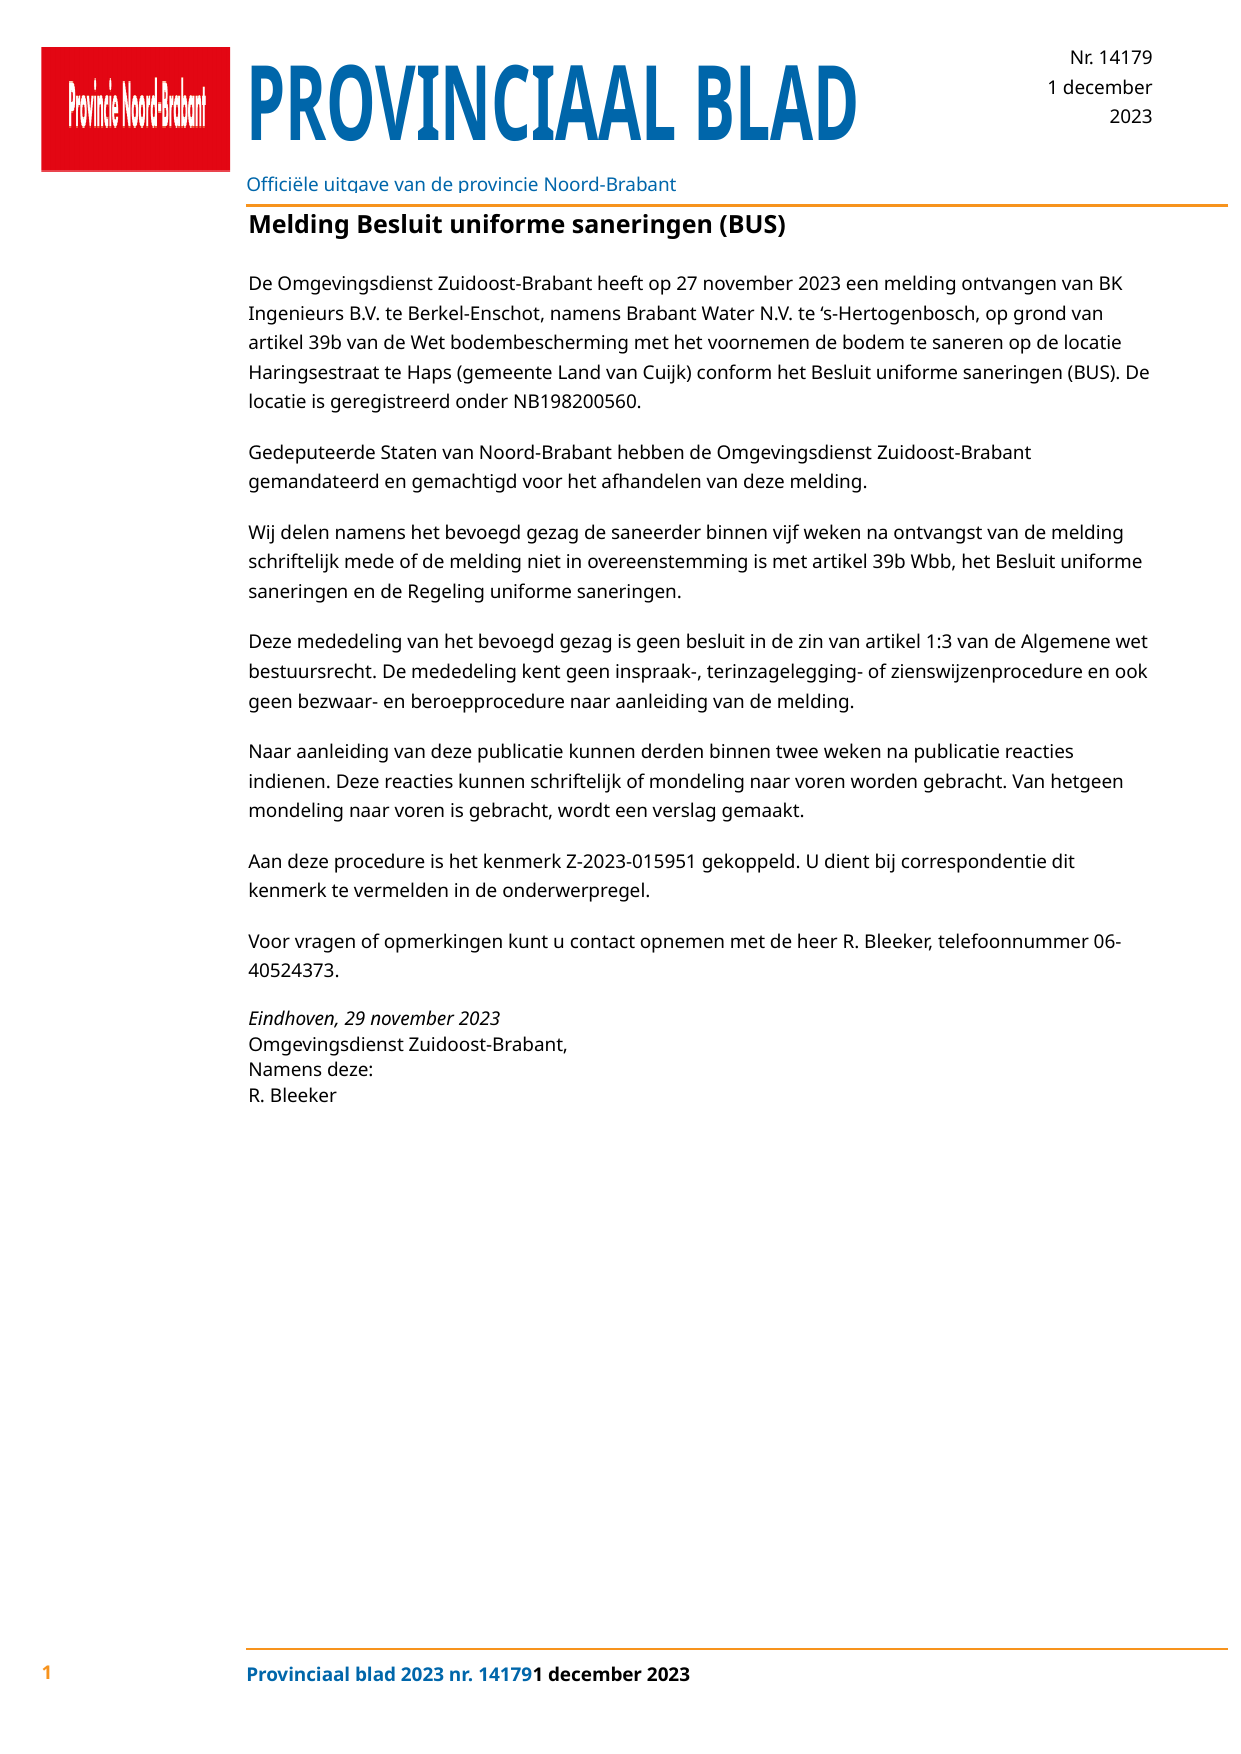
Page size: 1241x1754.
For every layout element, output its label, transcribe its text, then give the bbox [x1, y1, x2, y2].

text Gedeputeerde Staten van Noord-Brabant hebben de Omgevingsdienst Zuidoost-Brabant gemandateerd en gemachtigd voor het afhandelen van deze melding. [248, 439, 1152, 494]
text Eindhoven, 29 november 2023 [248, 1005, 1152, 1031]
text Namens deze: [248, 1057, 1152, 1082]
text Voor vragen of opmerkingen kunt u contact opnemen met de heer R. Bleeker, telefoonnummer 06-40524373. [248, 928, 1152, 983]
text Wij delen namens het bevoegd gezag de saneerder binnen vijf weken na ontvangst van de melding schriftelijk mede of de melding niet in overeenstemming is met artikel 39b Wbb, het Besluit uniforme saneringen en de Regeling uniforme saneringen. [248, 519, 1152, 604]
text Naar aanleiding van deze publicatie kunnen derden binnen twee weken na publicatie reacties indienen. Deze reacties kunnen schriftelijk of mondeling naar voren worden gebracht. Van hetgeen mondeling naar voren is gebracht, wordt een verslag gemaakt. [248, 738, 1152, 823]
text Omgevingsdienst Zuidoost-Brabant, [248, 1031, 1152, 1057]
text Aan deze procedure is het kenmerk Z-2023-015951 gekoppeld. U dient bij correspondentie dit kenmerk te vermelden in de onderwerpregel. [248, 848, 1152, 903]
picture [41, 47, 231, 172]
text Melding Besluit uniforme saneringen (BUS) [248, 207, 1152, 241]
text De Omgevingsdienst Zuidoost-Brabant heeft op 27 november 2023 een melding ontvangen van BK Ingenieurs B.V. te Berkel-Enschot, namens Brabant Water N.V. te ‘s-Hertogenbosch, op grond van artikel 39b van de Wet bodembescherming met het voornemen de bodem te saneren op de locatie Haringsestraat te Haps (gemeente Land van Cuijk) conform het Besluit uniforme saneringen (BUS). De locatie is geregistreerd onder NB198200560. [248, 270, 1152, 414]
text Deze mededeling van het bevoegd gezag is geen besluit in de zin van artikel 1:3 van de Algemene wet bestuursrecht. De mededeling kent geen inspraak-, terinzagelegging- of zienswijzenprocedure en ook geen bezwaar- en beroepprocedure naar aanleiding van de melding. [248, 629, 1152, 713]
text R. Bleeker [248, 1082, 1152, 1108]
